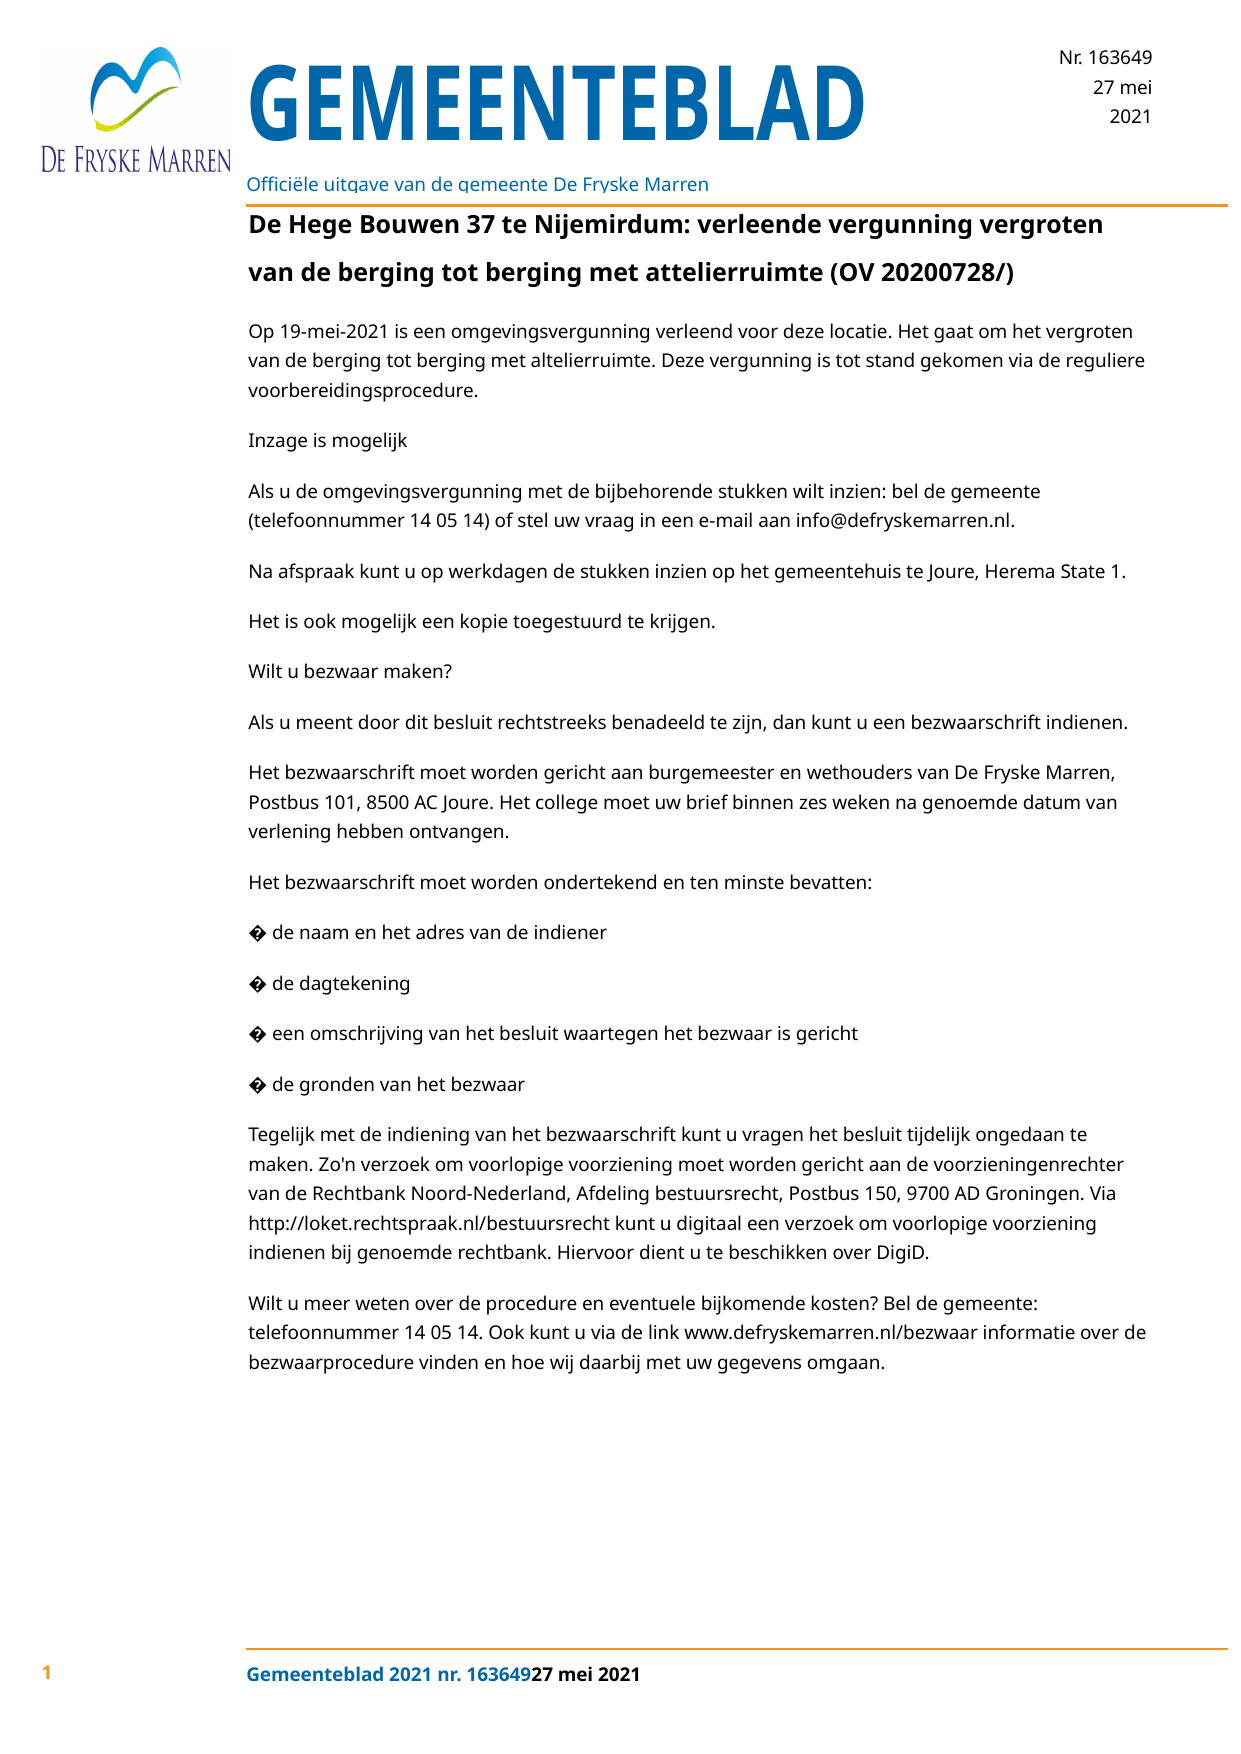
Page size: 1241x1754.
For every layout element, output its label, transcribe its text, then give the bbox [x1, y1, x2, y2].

text Inzage is mogelijk [248, 427, 1152, 453]
text � de naam en het adres van de indiener [248, 919, 1152, 945]
text Tegelijk met de indiening van het bezwaarschrift kunt u vragen het besluit tijdelijk ongedaan te maken. Zo'n verzoek om voorlopige voorziening moet worden gericht aan de voorzieningenrechter van de Rechtbank Noord-Nederland, Afdeling bestuursrecht, Postbus 150, 9700 AD Groningen. Via http://loket.rechtspraak.nl/bestuursrecht kunt u digitaal een verzoek om voorlopige voorziening indienen bij genoemde rechtbank. Hiervoor dient u te beschikken over DigiD. [248, 1121, 1152, 1265]
text Als u meent door dit besluit rechtstreeks benadeeld te zijn, dan kunt u een bezwaarschrift indienen. [248, 709, 1152, 735]
text Het bezwaarschrift moet worden gericht aan burgemeester en wethouders van De Fryske Marren, Postbus 101, 8500 AC Joure. Het college moet uw brief binnen zes weken na genoemde datum van verlening hebben ontvangen. [248, 759, 1152, 844]
text Het bezwaarschrift moet worden ondertekend en ten minste bevatten: [248, 869, 1152, 895]
text � een omschrijving van het besluit waartegen het bezwaar is gericht [248, 1020, 1152, 1046]
text � de gronden van het bezwaar [248, 1071, 1152, 1097]
text Als u de omgevingsvergunning met de bijbehorende stukken wilt inzien: bel de gemeente (telefoonnummer 14 05 14) of stel uw vraag in een e-mail aan info@defryskemarren.nl. [248, 478, 1152, 533]
text Wilt u meer weten over de procedure en eventuele bijkomende kosten? Bel de gemeente: telefoonnummer 14 05 14. Ook kunt u via de link www.defryskemarren.nl/bezwaar informatie over de bezwaarprocedure vinden en hoe wij daarbij met uw gegevens omgaan. [248, 1290, 1152, 1375]
text De Hege Bouwen 37 te Nijemirdum: verleende vergunning vergroten van de berging tot berging met attelierruimte (OV 20200728/) [248, 207, 1152, 288]
text � de dagtekening [248, 970, 1152, 996]
text Het is ook mogelijk een kopie toegestuurd te krijgen. [248, 608, 1152, 634]
text Wilt u bezwaar maken? [248, 659, 1152, 684]
picture [41, 47, 231, 172]
text Na afspraak kunt u op werkdagen de stukken inzien op het gemeentehuis te Joure, Herema State 1. [248, 558, 1152, 584]
text Op 19-mei-2021 is een omgevingsvergunning verleend voor deze locatie. Het gaat om het vergroten van de berging tot berging met altelierruimte. Deze vergunning is tot stand gekomen via de reguliere voorbereidingsprocedure. [248, 318, 1152, 403]
